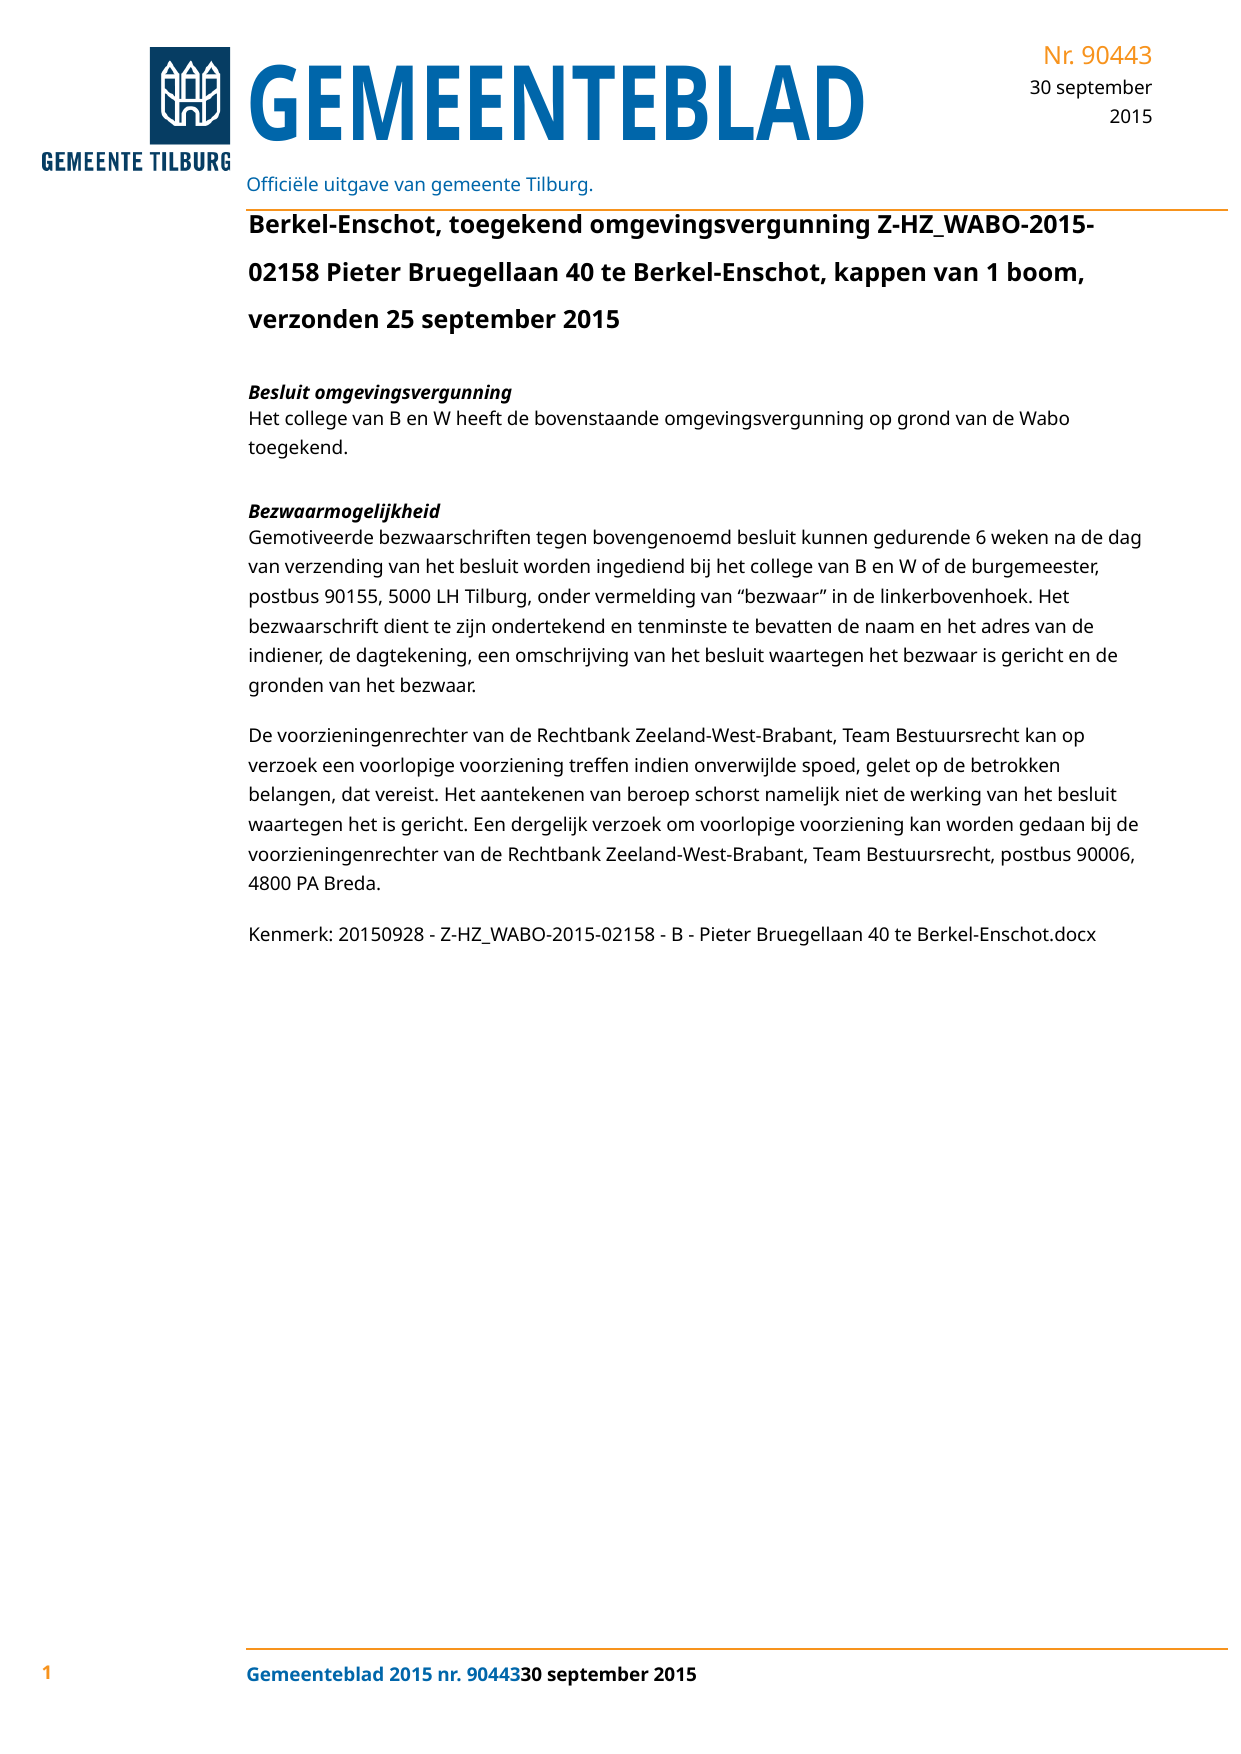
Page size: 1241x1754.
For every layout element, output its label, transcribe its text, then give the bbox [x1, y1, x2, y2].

picture [41, 47, 231, 172]
text Bezwaarmogelijkheid [248, 498, 1152, 524]
text De voorzieningenrechter van de Rechtbank Zeeland-West-Brabant, Team Bestuursrecht kan op verzoek een voorlopige voorziening treffen indien onverwijlde spoed, gelet op de betrokken belangen, dat vereist. Het aantekenen van beroep schorst namelijk niet de werking van het besluit waartegen het is gericht. Een dergelijk verzoek om voorlopige voorziening kan worden gedaan bij de voorzieningenrechter van de Rechtbank Zeeland-West-Brabant, Team Bestuursrecht, postbus 90006, 4800 PA Breda. [248, 722, 1152, 896]
text Besluit omgevingsvergunning [248, 379, 1152, 405]
text Berkel-Enschot, toegekend omgevingsvergunning Z-HZ_WABO-2015-02158 Pieter Bruegellaan 40 te Berkel-Enschot, kappen van 1 boom, verzonden 25 september 2015 [248, 211, 1152, 336]
text Het college van B en W heeft de bovenstaande omgevingsvergunning op grond van de Wabo toegekend. [248, 405, 1152, 460]
text Gemotiveerde bezwaarschriften tegen bovengenoemd besluit kunnen gedurende 6 weken na de dag van verzending van het besluit worden ingediend bij het college van B en W of de burgemeester, postbus 90155, 5000 LH Tilburg, onder vermelding van “bezwaar” in de linkerbovenhoek. Het bezwaarschrift dient te zijn ondertekend en tenminste te bevatten de naam en het adres van de indiener, de dagtekening, een omschrijving van het besluit waartegen het bezwaar is gericht en de gronden van het bezwaar. [248, 524, 1152, 698]
text Kenmerk: 20150928 - Z-HZ_WABO-2015-02158 - B - Pieter Bruegellaan 40 te Berkel-Enschot.docx [248, 921, 1152, 946]
